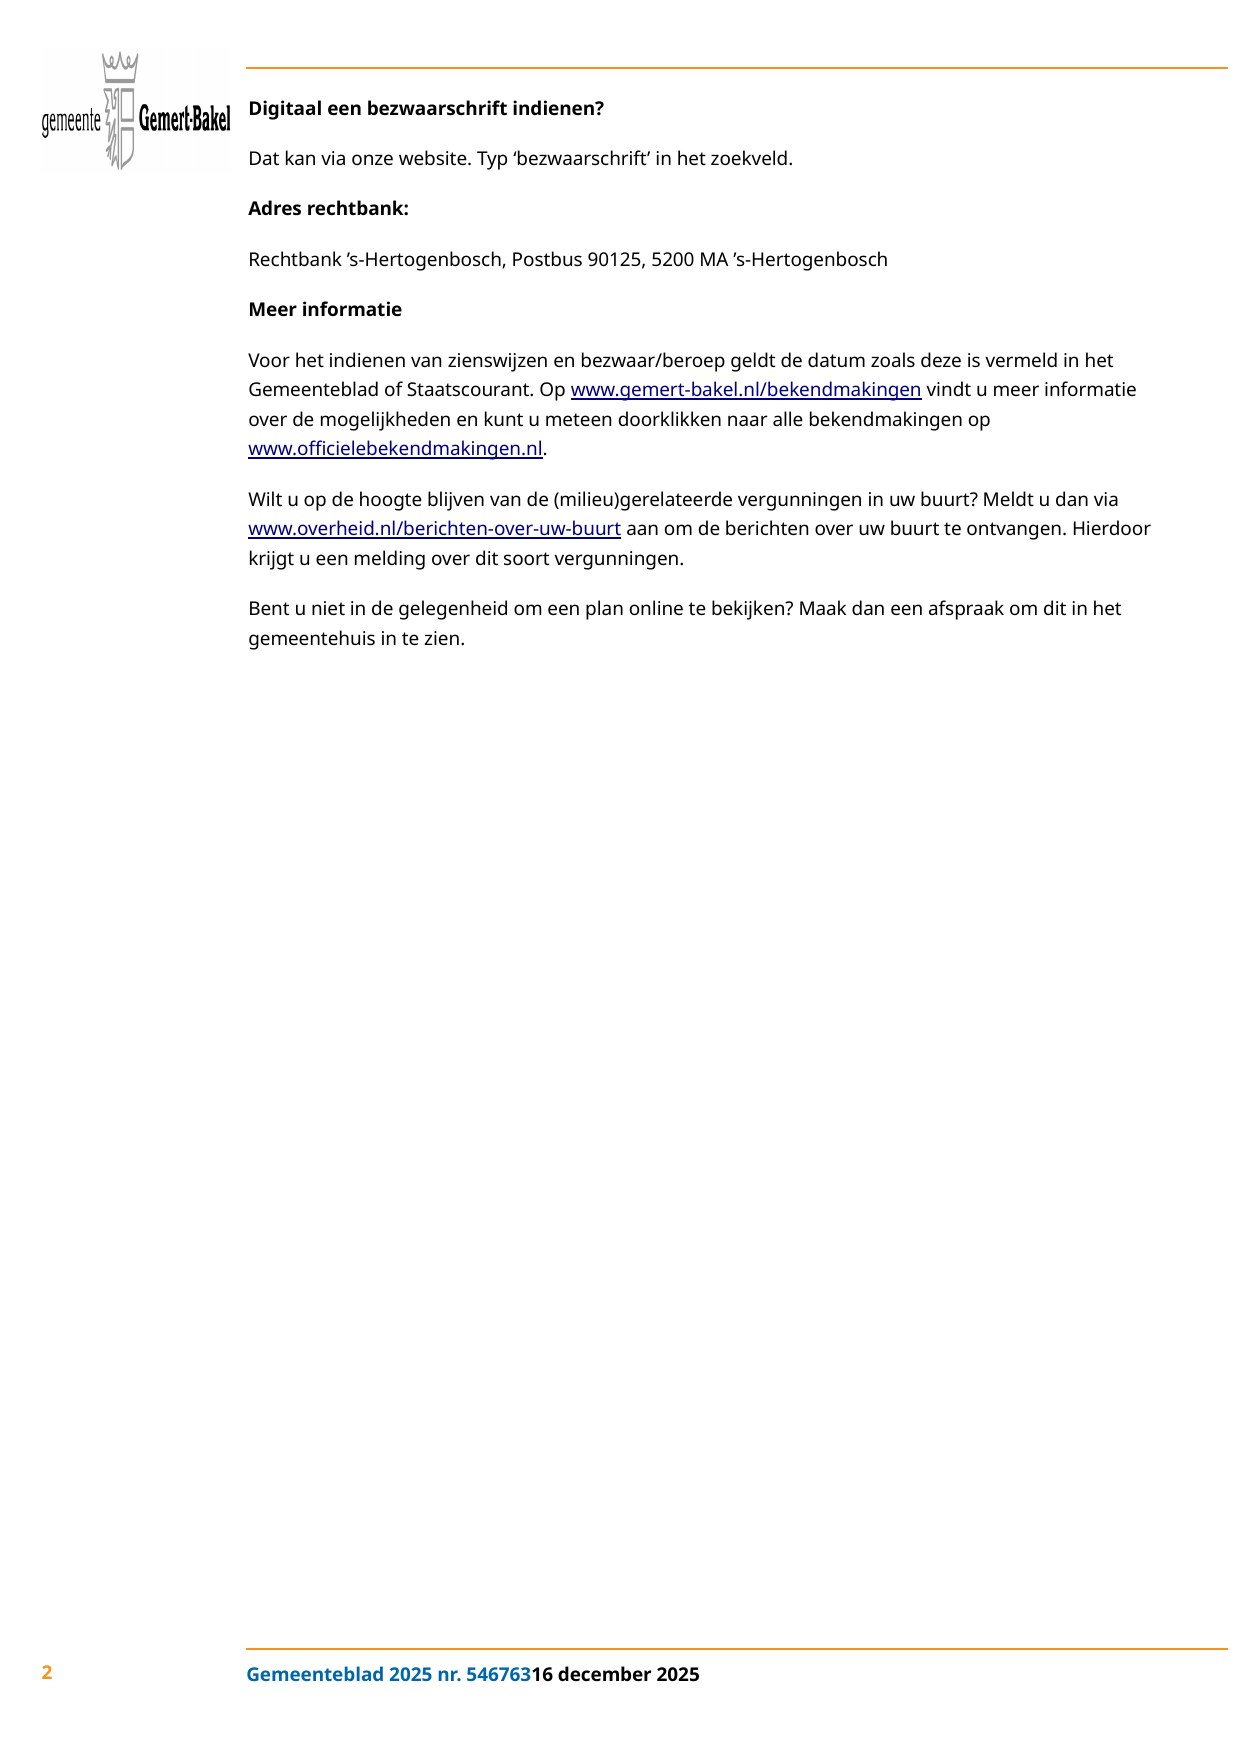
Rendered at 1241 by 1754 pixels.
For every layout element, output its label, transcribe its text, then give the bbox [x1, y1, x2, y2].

text Digitaal een bezwaarschrift indienen? [248, 95, 1152, 121]
text Rechtbank ’s-Hertogenbosch, Postbus 90125, 5200 MA ’s-Hertogenbosch [248, 246, 1152, 272]
text Adres rechtbank: [248, 196, 1152, 221]
text Meer informatie [248, 296, 1152, 322]
text Voor het indienen van zienswijzen en bezwaar/beroep geldt de datum zoals deze is vermeld in het Gemeenteblad of Staatscourant. Op www.gemert-bakel.nl/bekendmakingen vindt u meer informatie over de mogelijkheden en kunt u meteen doorklikken naar alle bekendmakingen op www.officielebekendmakingen.nl. [248, 347, 1152, 461]
text Dat kan via onze website. Typ ‘bezwaarschrift’ in het zoekveld. [248, 145, 1152, 171]
picture [41, 47, 231, 172]
text Bent u niet in de gelegenheid om een plan online te bekijken? Maak dan een afspraak om dit in het gemeentehuis in te zien. [248, 596, 1152, 651]
text Wilt u op de hoogte blijven van de (milieu)gerelateerde vergunningen in uw buurt? Meldt u dan via www.overheid.nl/berichten-over-uw-buurt aan om de berichten over uw buurt te ontvangen. Hierdoor krijgt u een melding over dit soort vergunningen. [248, 486, 1152, 571]
